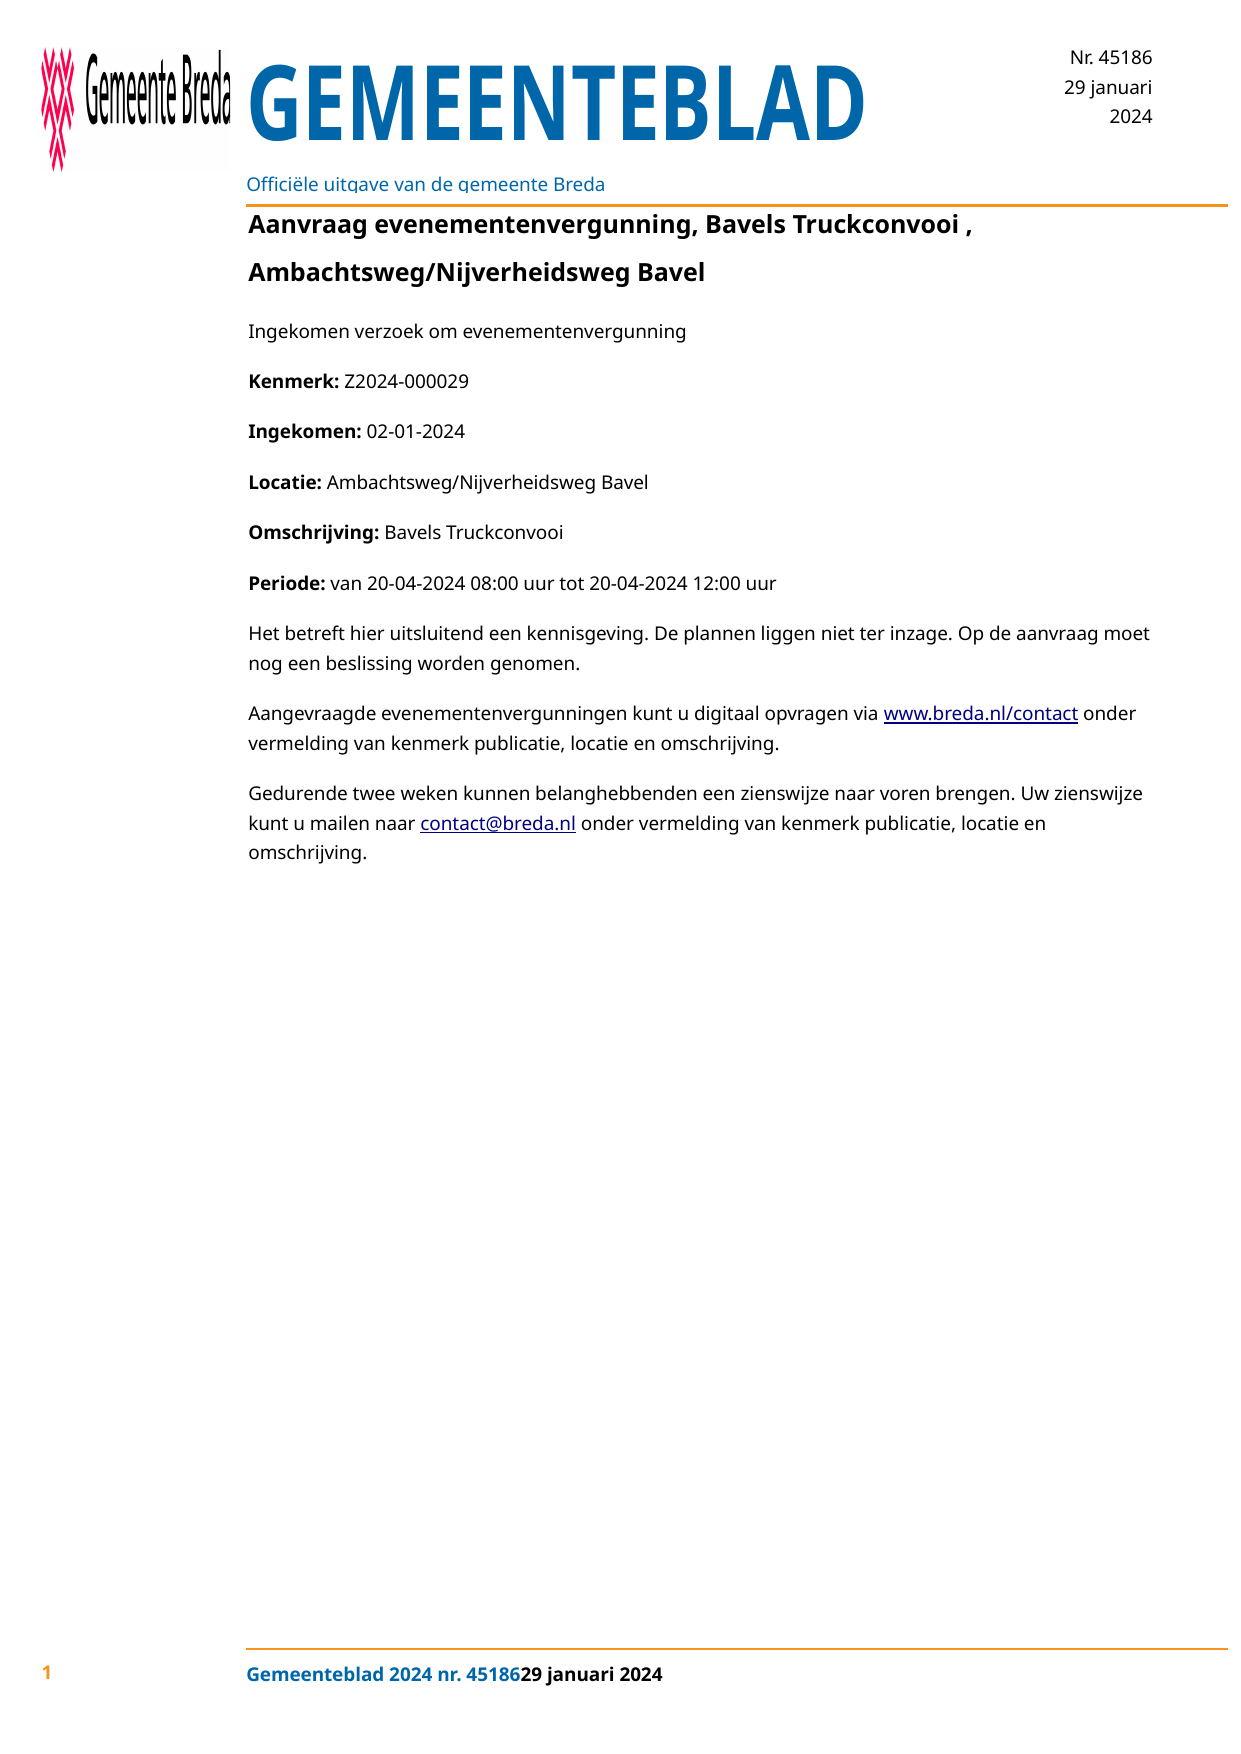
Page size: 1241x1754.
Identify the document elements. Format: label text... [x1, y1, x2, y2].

text Gedurende twee weken kunnen belanghebbenden een zienswijze naar voren brengen. Uw zienswijze kunt u mailen naar contact@breda.nl onder vermelding van kenmerk publicatie, locatie en omschrijving. [248, 780, 1152, 865]
text Het betreft hier uitsluitend een kennisgeving. De plannen liggen niet ter inzage. Op de aanvraag moet nog een beslissing worden genomen. [248, 620, 1152, 676]
text Aangevraagde evenementenvergunningen kunt u digitaal opvragen via www.breda.nl/contact onder vermelding van kenmerk publicatie, locatie en omschrijving. [248, 700, 1152, 756]
text Ingekomen: 02-01-2024 [248, 419, 1152, 444]
text Ingekomen verzoek om evenementenvergunning [248, 318, 1152, 344]
text Kenmerk: Z2024-000029 [248, 368, 1152, 394]
text Periode: van 20-04-2024 08:00 uur tot 20-04-2024 12:00 uur [248, 570, 1152, 596]
text Omschrijving: Bavels Truckconvooi [248, 519, 1152, 545]
text Aanvraag evenementenvergunning, Bavels Truckconvooi , Ambachtsweg/Nijverheidsweg Bavel [248, 207, 1152, 288]
text Locatie: Ambachtsweg/Nijverheidsweg Bavel [248, 469, 1152, 495]
picture [41, 47, 231, 172]
